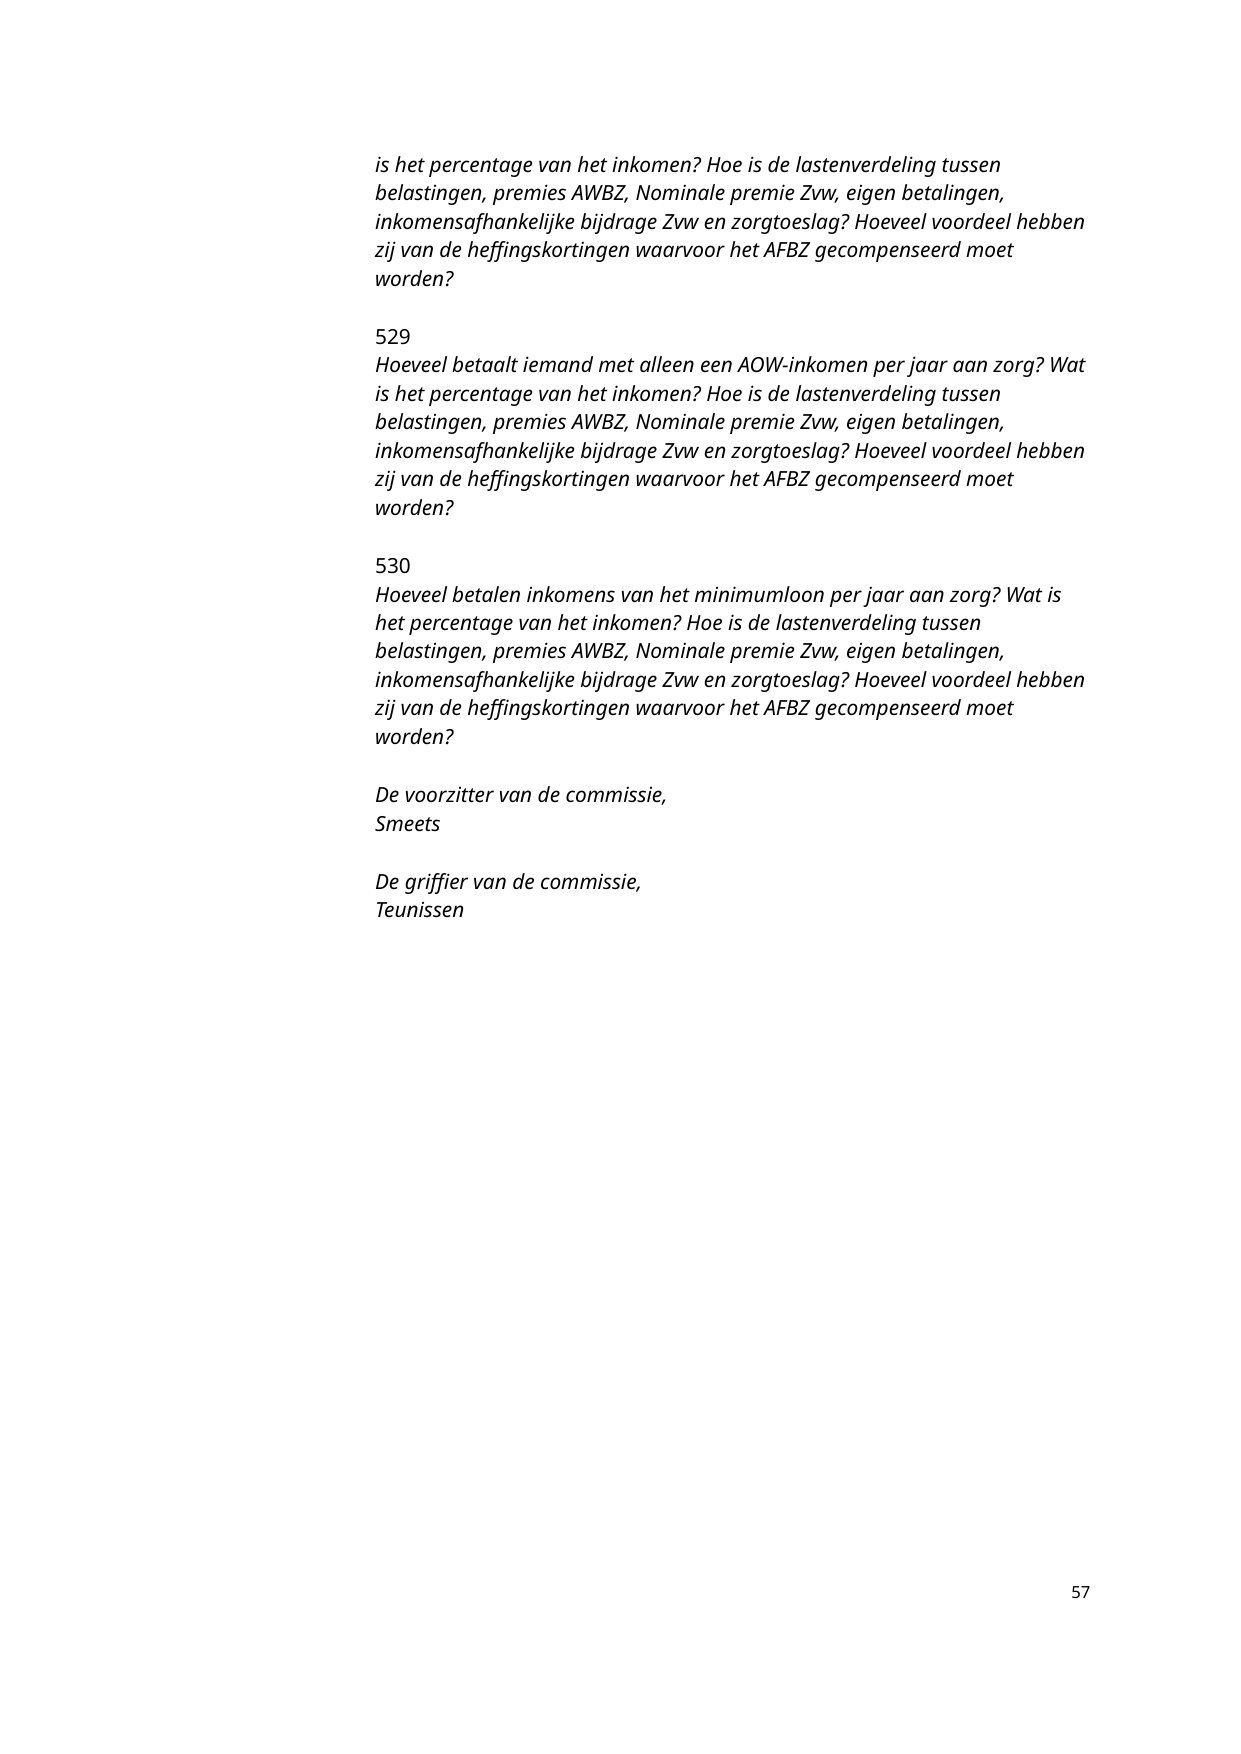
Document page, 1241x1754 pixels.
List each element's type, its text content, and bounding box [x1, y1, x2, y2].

text Smeets [375, 809, 1090, 837]
text De griffier van de commissie, [375, 867, 1090, 896]
text De voorzitter van de commissie, [375, 780, 1090, 809]
text Hoeveel betaalt iemand met alleen een AOW-inkomen per jaar aan zorg? Wat is het percentage van het inkomen? Hoe is de lastenverdeling tussen belastingen, premies AWBZ, Nominale premie Zvw, eigen betalingen, inkomensafhankelijke bijdrage Zvw en zorgtoeslag? Hoeveel voordeel hebben zij van de heffingskortingen waarvoor het AFBZ gecompenseerd moet worden? [375, 351, 1090, 521]
text Hoeveel betalen inkomens van het minimumloon per jaar aan zorg? Wat is het percentage van het inkomen? Hoe is de lastenverdeling tussen belastingen, premies AWBZ, Nominale premie Zvw, eigen betalingen, inkomensafhankelijke bijdrage Zvw en zorgtoeslag? Hoeveel voordeel hebben zij van de heffingskortingen waarvoor het AFBZ gecompenseerd moet worden? [375, 580, 1090, 750]
text Teunissen [375, 896, 1090, 924]
text 529 [375, 322, 1090, 351]
text is het percentage van het inkomen? Hoe is de lastenverdeling tussen belastingen, premies AWBZ, Nominale premie Zvw, eigen betalingen, inkomensafhankelijke bijdrage Zvw en zorgtoeslag? Hoeveel voordeel hebben zij van de heffingskortingen waarvoor het AFBZ gecompenseerd moet worden? [375, 150, 1090, 292]
text 530 [375, 551, 1090, 580]
